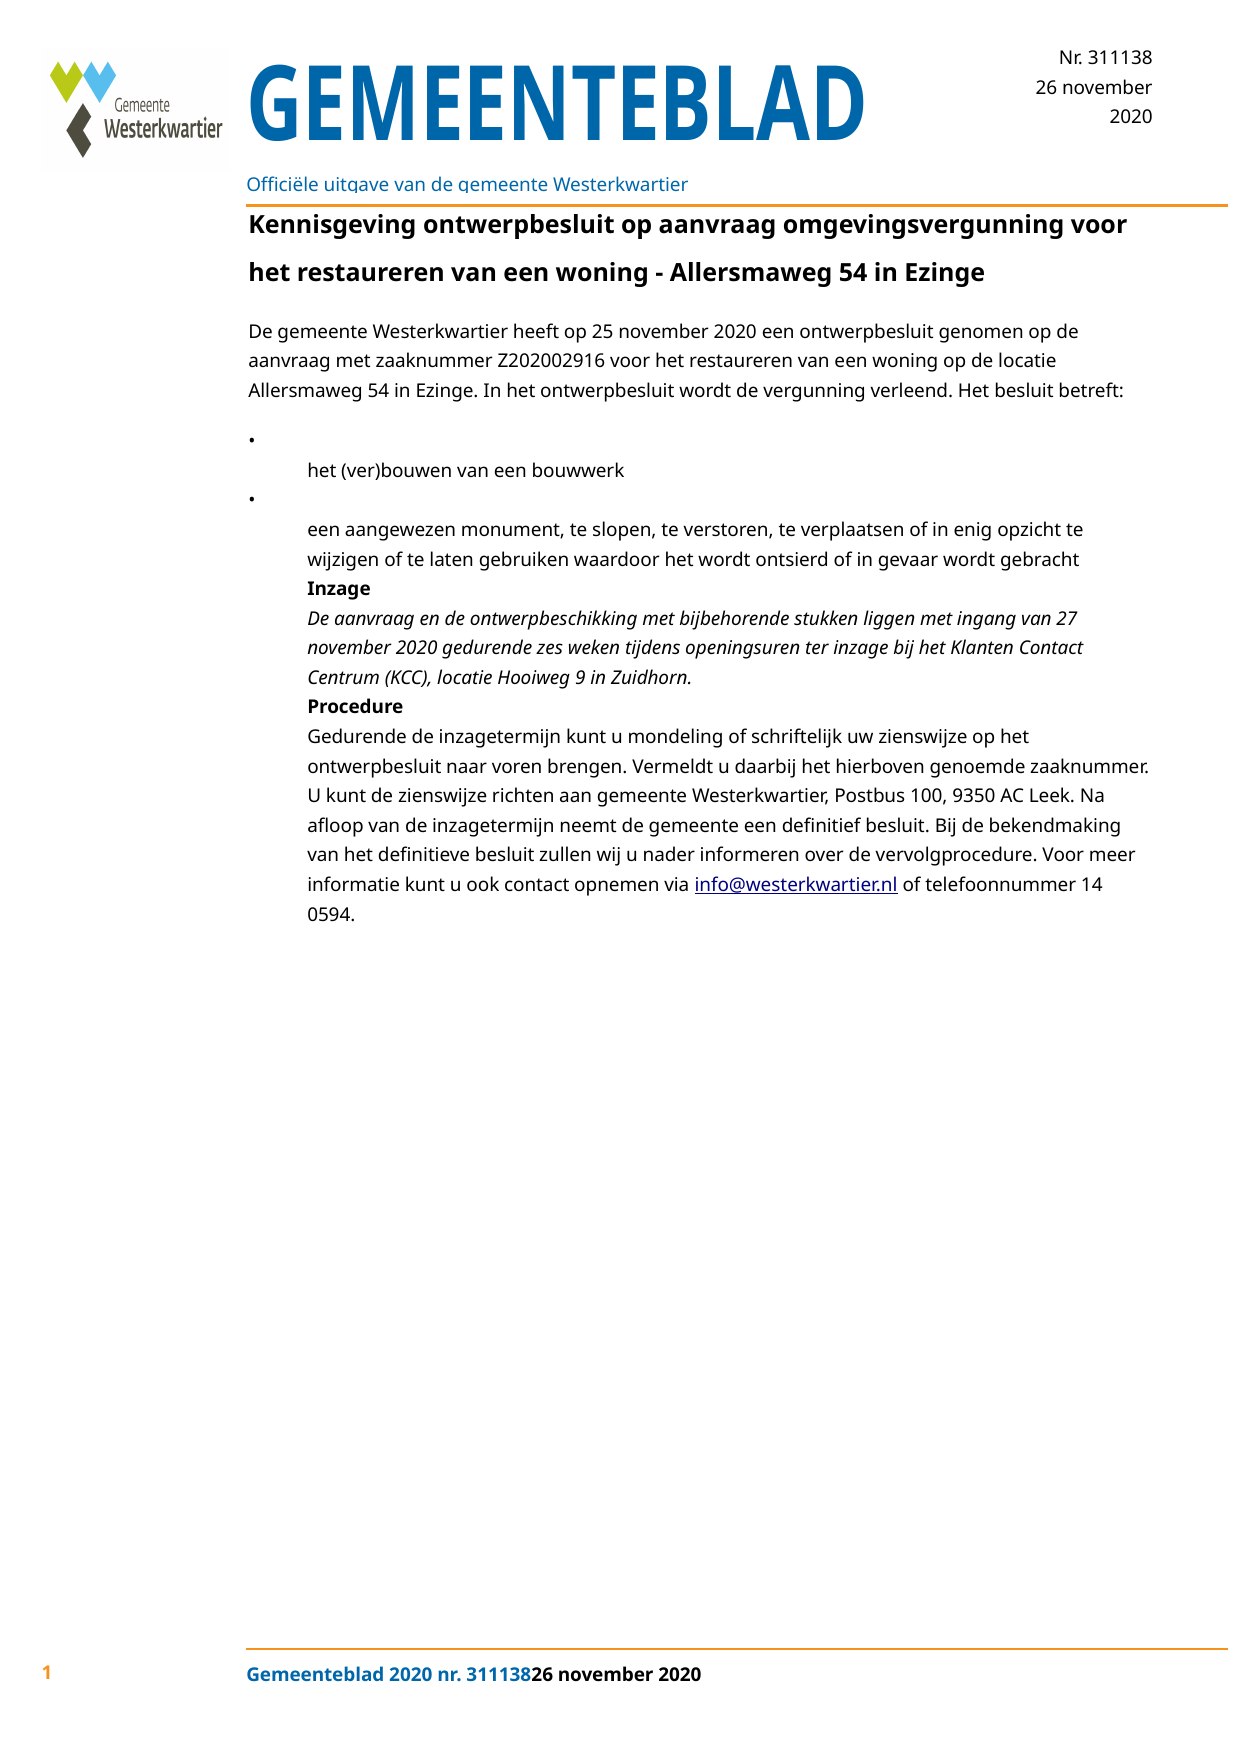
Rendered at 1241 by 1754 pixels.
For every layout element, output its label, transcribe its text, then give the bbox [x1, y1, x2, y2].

list een aangewezen monument, te slopen, te verstoren, te verplaatsen of in enig opzicht te wijzigen of te laten gebruiken waardoor het wordt ontsierd of in gevaar wordt gebracht [248, 516, 1152, 572]
list De aanvraag en de ontwerpbeschikking met bijbehorende stukken liggen met ingang van 27 november 2020 gedurende zes weken tijdens openingsuren ter inzage bij het Klanten Contact Centrum (KCC), locatie Hooiweg 9 in Zuidhorn. [248, 605, 1152, 690]
text De gemeente Westerkwartier heeft op 25 november 2020 een ontwerpbesluit genomen op de aanvraag met zaaknummer Z202002916 voor het restaureren van een woning op de locatie Allersmaweg 54 in Ezinge. In het ontwerpbesluit wordt de vergunning verleend. Het besluit betreft: [248, 318, 1152, 403]
list Procedure [248, 694, 1152, 719]
list Inzage [248, 575, 1152, 601]
list Gedurende de inzagetermijn kunt u mondeling of schriftelijk uw zienswijze op het ontwerpbesluit naar voren brengen. Vermeldt u daarbij het hierboven genoemde zaaknummer. U kunt de zienswijze richten aan gemeente Westerkwartier, Postbus 100, 9350 AC Leek. Na afloop van de inzagetermijn neemt de gemeente een definitief besluit. Bij de bekendmaking van het definitieve besluit zullen wij u nader informeren over de vervolgprocedure. Voor meer informatie kunt u ook contact opnemen via info@westerkwartier.nl of telefoonnummer 14 0594. [248, 723, 1152, 927]
list het (ver)bouwen van een bouwwerk [248, 457, 1152, 483]
text Kennisgeving ontwerpbesluit op aanvraag omgevingsvergunning voor het restaureren van een woning - Allersmaweg 54 in Ezinge [248, 207, 1152, 288]
picture [41, 47, 231, 172]
